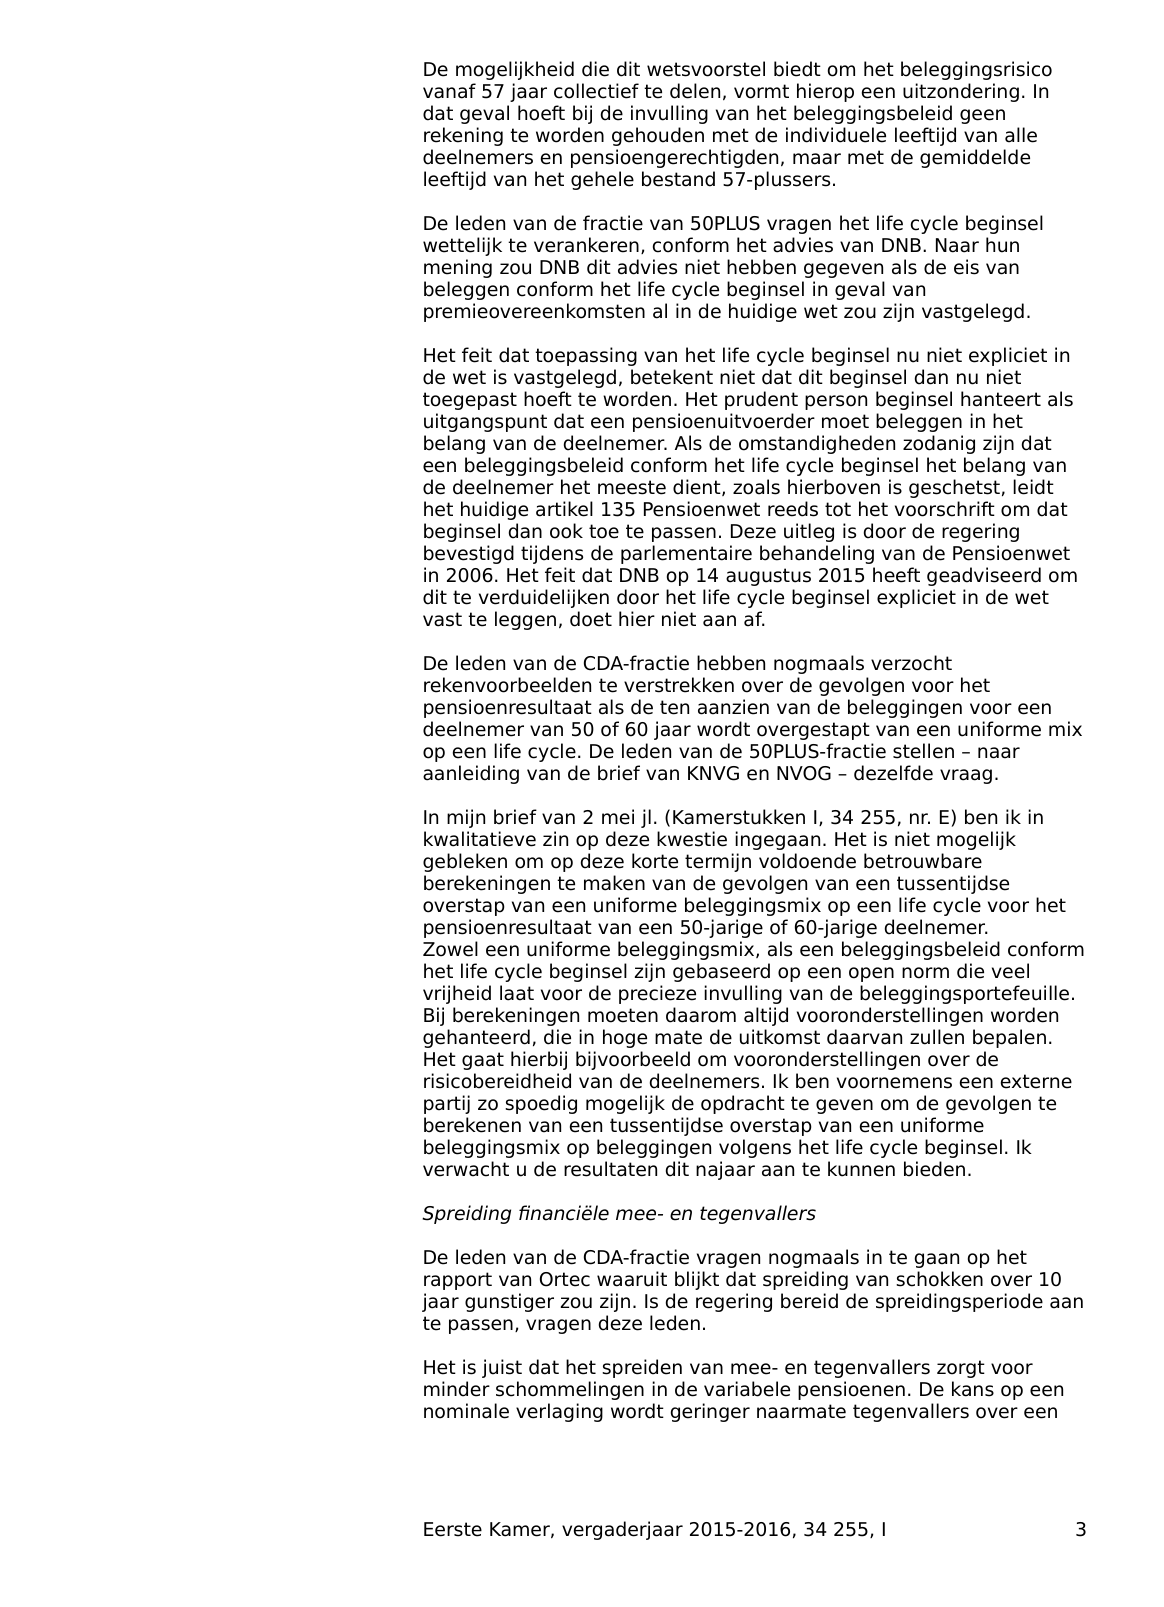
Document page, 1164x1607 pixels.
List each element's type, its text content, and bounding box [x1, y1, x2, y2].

subtitle Spreiding financiële mee- en tegenvallers [422, 1203, 1087, 1225]
text De leden van de fractie van 50PLUS vragen het life cycle beginsel wettelijk te verankeren, conform het advies van DNB. Naar hun mening zou DNB dit advies niet hebben gegeven als de eis van beleggen conform het life cycle beginsel in geval van premieovereenkomsten al in de huidige wet zou zijn vastgelegd. [422, 213, 1087, 323]
text In mijn brief van 2 mei jl. (Kamerstukken I, 34 255, nr. E) ben ik in kwalitatieve zin op deze kwestie ingegaan. Het is niet mogelijk gebleken om op deze korte termijn voldoende betrouwbare berekeningen te maken van de gevolgen van een tussentijdse overstap van een uniforme beleggingsmix op een life cycle voor het pensioenresultaat van een 50-jarige of 60-jarige deelnemer. [422, 807, 1087, 939]
text De leden van de CDA-fractie hebben nogmaals verzocht rekenvoorbeelden te verstrekken over de gevolgen voor het pensioenresultaat als de ten aanzien van de beleggingen voor een deelnemer van 50 of 60 jaar wordt overgestapt van een uniforme mix op een life cycle. De leden van de 50PLUS-fractie stellen – naar aanleiding van de brief van KNVG en NVOG – dezelfde vraag. [422, 653, 1087, 785]
text Zowel een uniforme beleggingsmix, als een beleggingsbeleid conform het life cycle beginsel zijn gebaseerd op een open norm die veel vrijheid laat voor de precieze invulling van de beleggingsportefeuille. Bij berekeningen moeten daarom altijd vooronderstellingen worden gehanteerd, die in hoge mate de uitkomst daarvan zullen bepalen. Het gaat hierbij bijvoorbeeld om vooronderstellingen over de risicobereidheid van de deelnemers. Ik ben voornemens een externe partij zo spoedig mogelijk de opdracht te geven om de gevolgen te berekenen van een tussentijdse overstap van een uniforme beleggingsmix op beleggingen volgens het life cycle beginsel. Ik verwacht u de resultaten dit najaar aan te kunnen bieden. [422, 939, 1087, 1181]
text Het feit dat toepassing van het life cycle beginsel nu niet expliciet in de wet is vastgelegd, betekent niet dat dit beginsel dan nu niet toegepast hoeft te worden. Het prudent person beginsel hanteert als uitgangspunt dat een pensioenuitvoerder moet beleggen in het belang van de deelnemer. Als de omstandigheden zodanig zijn dat een beleggingsbeleid conform het life cycle beginsel het belang van de deelnemer het meeste dient, zoals hierboven is geschetst, leidt het huidige artikel 135 Pensioenwet reeds tot het voorschrift om dat beginsel dan ook toe te passen. Deze uitleg is door de regering bevestigd tijdens de parlementaire behandeling van de Pensioenwet in 2006. Het feit dat DNB op 14 augustus 2015 heeft geadviseerd om dit te verduidelijken door het life cycle beginsel expliciet in de wet vast te leggen, doet hier niet aan af. [422, 345, 1087, 631]
text De leden van de CDA-fractie vragen nogmaals in te gaan op het rapport van Ortec waaruit blijkt dat spreiding van schokken over 10 jaar gunstiger zou zijn. Is de regering bereid de spreidingsperiode aan te passen, vragen deze leden. [422, 1247, 1087, 1335]
text De mogelijkheid die dit wetsvoorstel biedt om het beleggingsrisico vanaf 57 jaar collectief te delen, vormt hierop een uitzondering. In dat geval hoeft bij de invulling van het beleggingsbeleid geen rekening te worden gehouden met de individuele leeftijd van alle deelnemers en pensioengerechtigden, maar met de gemiddelde leeftijd van het gehele bestand 57-plussers. [422, 59, 1087, 191]
text Het is juist dat het spreiden van mee- en tegenvallers zorgt voor minder schommelingen in de variabele pensioenen. De kans op een nominale verlaging wordt geringer naarmate tegenvallers over een [422, 1357, 1087, 1423]
